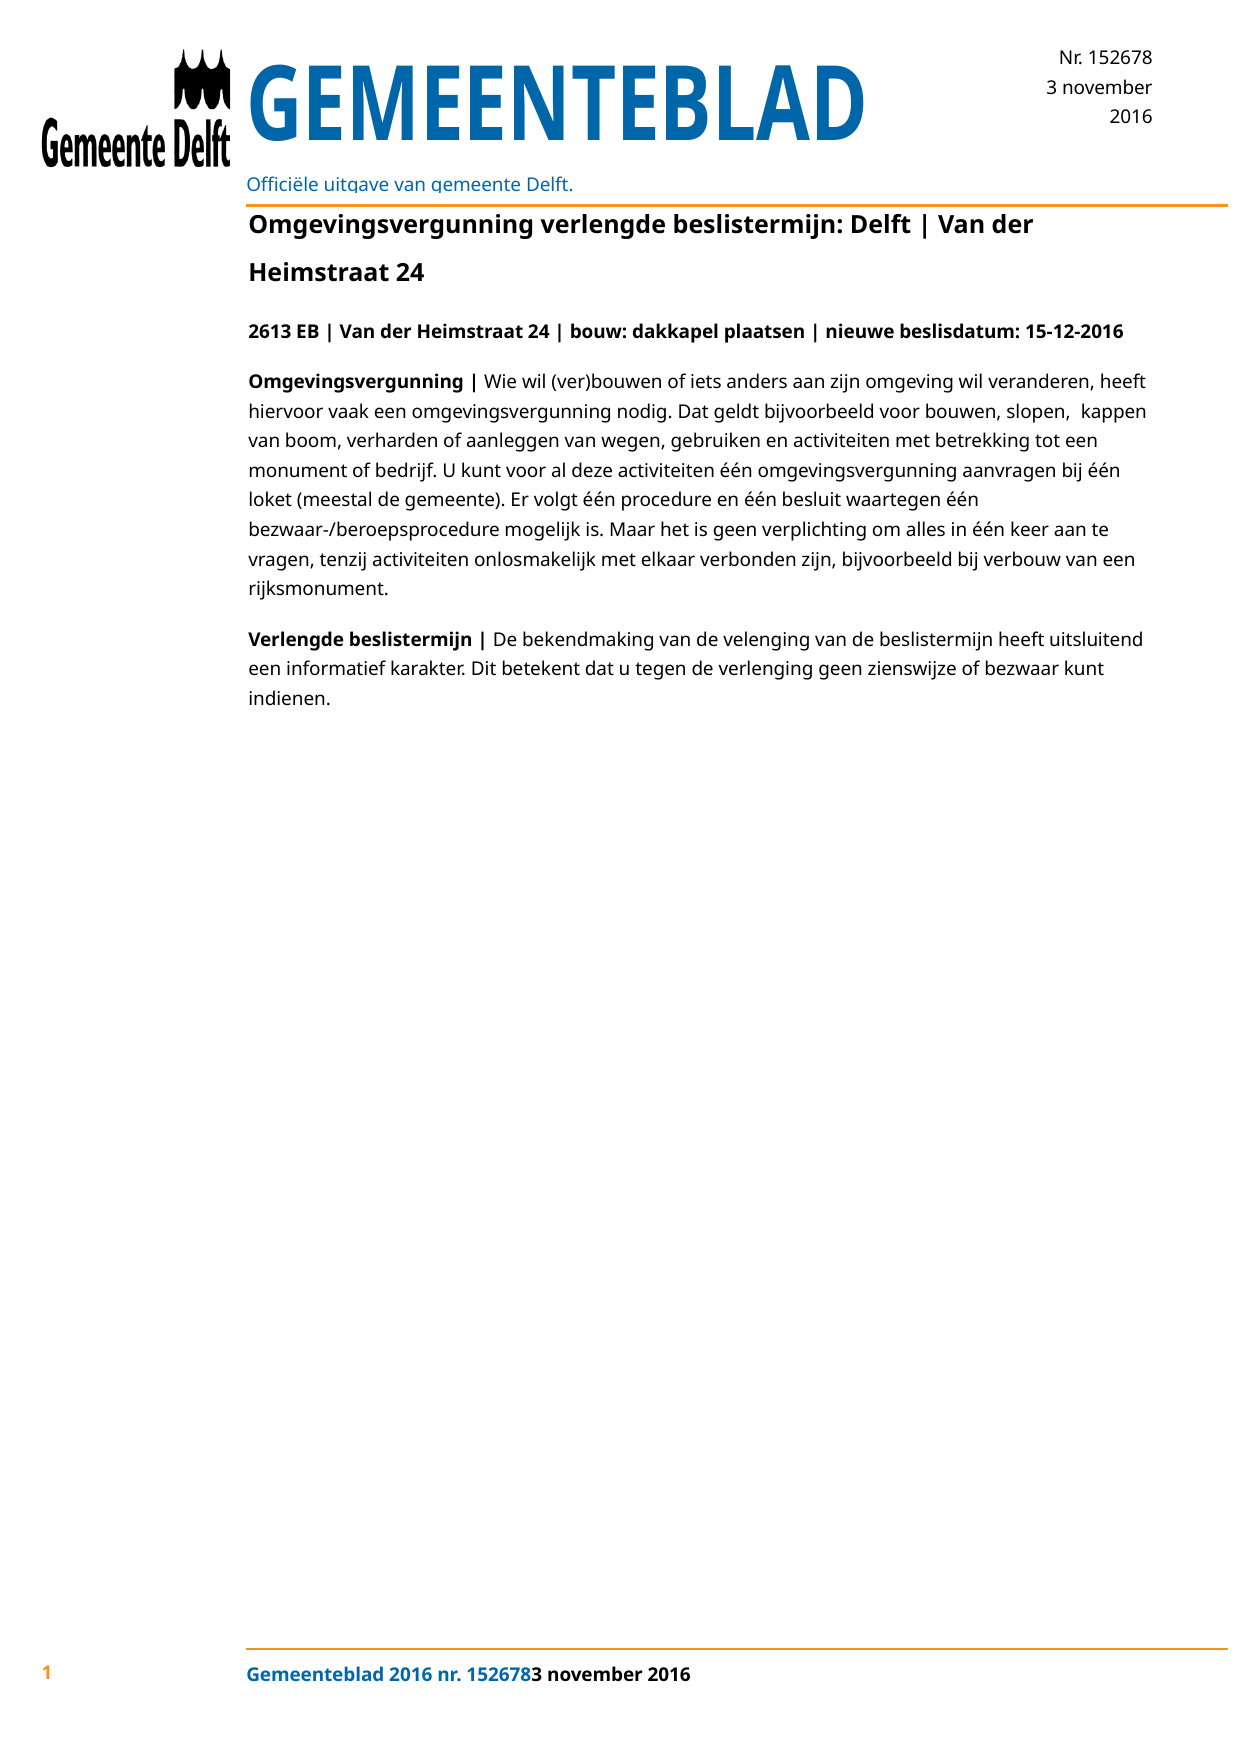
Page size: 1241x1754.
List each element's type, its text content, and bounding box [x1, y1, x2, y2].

text Verlengde beslistermijn | De bekendmaking van de velenging van de beslistermijn heeft uitsluitend een informatief karakter. Dit betekent dat u tegen de verlenging geen zienswijze of bezwaar kunt indienen. [248, 626, 1152, 711]
text Omgevingsvergunning | Wie wil (ver)bouwen of iets anders aan zijn omgeving wil veranderen, heeft hiervoor vaak een omgevingsvergunning nodig. Dat geldt bijvoorbeeld voor bouwen, slopen, kappen van boom, verharden of aanleggen van wegen, gebruiken en activiteiten met betrekking tot een monument of bedrijf. U kunt voor al deze activiteiten één omgevingsvergunning aanvragen bij één loket (meestal de gemeente). Er volgt één procedure en één besluit waartegen één bezwaar-/beroepsprocedure mogelijk is. Maar het is geen verplichting om alles in één keer aan te vragen, tenzij activiteiten onlosmakelijk met elkaar verbonden zijn, bijvoorbeeld bij verbouw van een rijksmonument. [248, 368, 1152, 601]
text 2613 EB | Van der Heimstraat 24 | bouw: dakkapel plaatsen | nieuwe beslisdatum: 15-12-2016 [248, 318, 1152, 344]
picture [41, 47, 231, 172]
text Omgevingsvergunning verlengde beslistermijn: Delft | Van der Heimstraat 24 [248, 207, 1152, 288]
